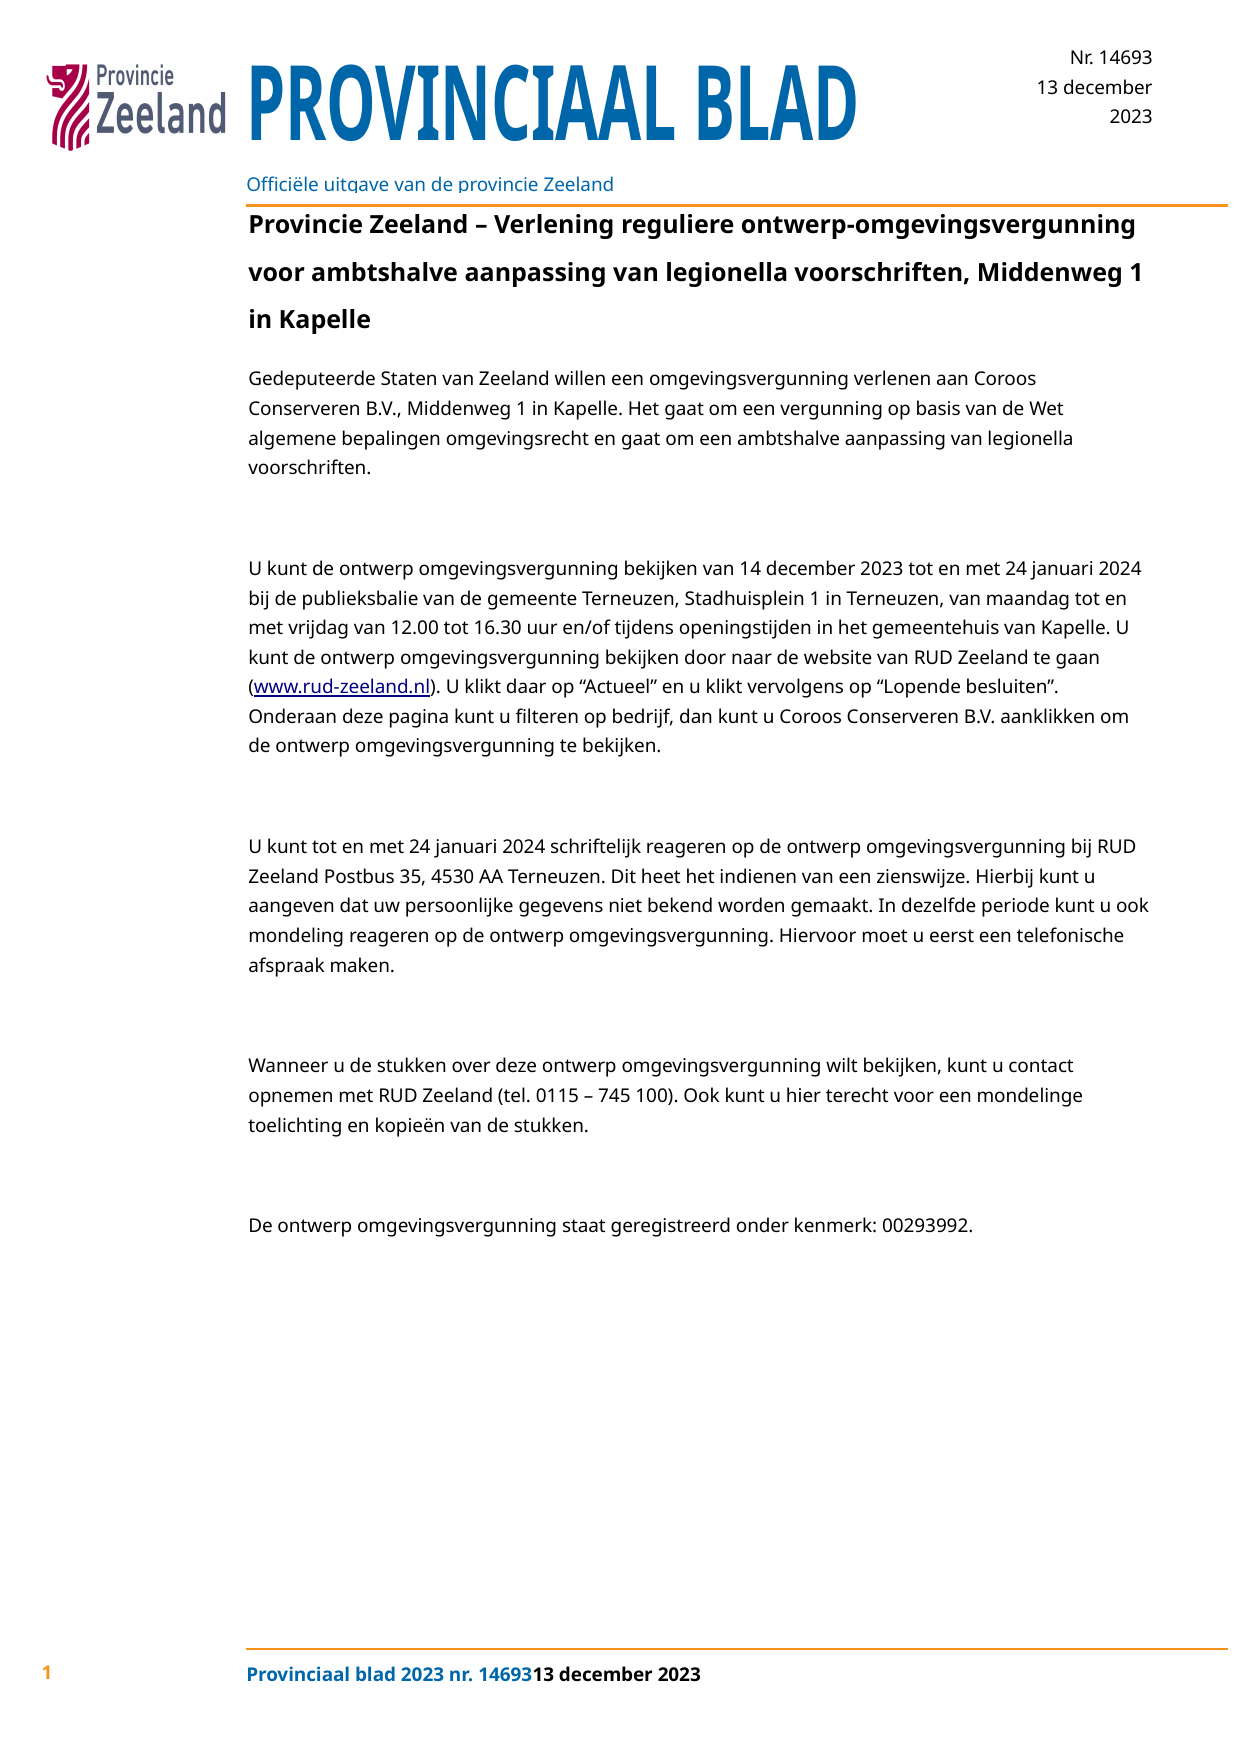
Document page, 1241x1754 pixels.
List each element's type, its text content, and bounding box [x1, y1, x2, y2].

text U kunt de ontwerp omgevingsvergunning bekijken van 14 december 2023 tot en met 24 januari 2024 bij de publieksbalie van de gemeente Terneuzen, Stadhuisplein 1 in Terneuzen, van maandag tot en met vrijdag van 12.00 tot 16.30 uur en/of tijdens openingstijden in het gemeentehuis van Kapelle. U kunt de ontwerp omgevingsvergunning bekijken door naar de website van RUD Zeeland te gaan (www.rud-zeeland.nl). U klikt daar op “Actueel” en u klikt vervolgens op “Lopende besluiten”. Onderaan deze pagina kunt u filteren op bedrijf, dan kunt u Coroos Conserveren B.V. aanklikken om de ontwerp omgevingsvergunning te bekijken. [248, 555, 1152, 758]
text De ontwerp omgevingsvergunning staat geregistreerd onder kenmerk: 00293992. [248, 1213, 1152, 1238]
text Wanneer u de stukken over deze ontwerp omgevingsvergunning wilt bekijken, kunt u contact opnemen met RUD Zeeland (tel. 0115 – 745 100). Ook kunt u hier terecht voor een mondelinge toelichting en kopieën van de stukken. [248, 1053, 1152, 1137]
picture [41, 47, 231, 172]
text U kunt tot en met 24 januari 2024 schriftelijk reageren op de ontwerp omgevingsvergunning bij RUD Zeeland Postbus 35, 4530 AA Terneuzen. Dit heet het indienen van een zienswijze. Hierbij kunt u aangeven dat uw persoonlijke gegevens niet bekend worden gemaakt. In dezelfde periode kunt u ook mondeling reageren op de ontwerp omgevingsvergunning. Hiervoor moet u eerst een telefonische afspraak maken. [248, 833, 1152, 977]
text Provincie Zeeland – Verlening reguliere ontwerp-omgevingsvergunning voor ambtshalve aanpassing van legionella voorschriften, Middenweg 1 in Kapelle [248, 207, 1152, 336]
text Gedeputeerde Staten van Zeeland willen een omgevingsvergunning verlenen aan Coroos Conserveren B.V., Middenweg 1 in Kapelle. Het gaat om een vergunning op basis van de Wet algemene bepalingen omgevingsrecht en gaat om een ambtshalve aanpassing van legionella voorschriften. [248, 366, 1152, 480]
